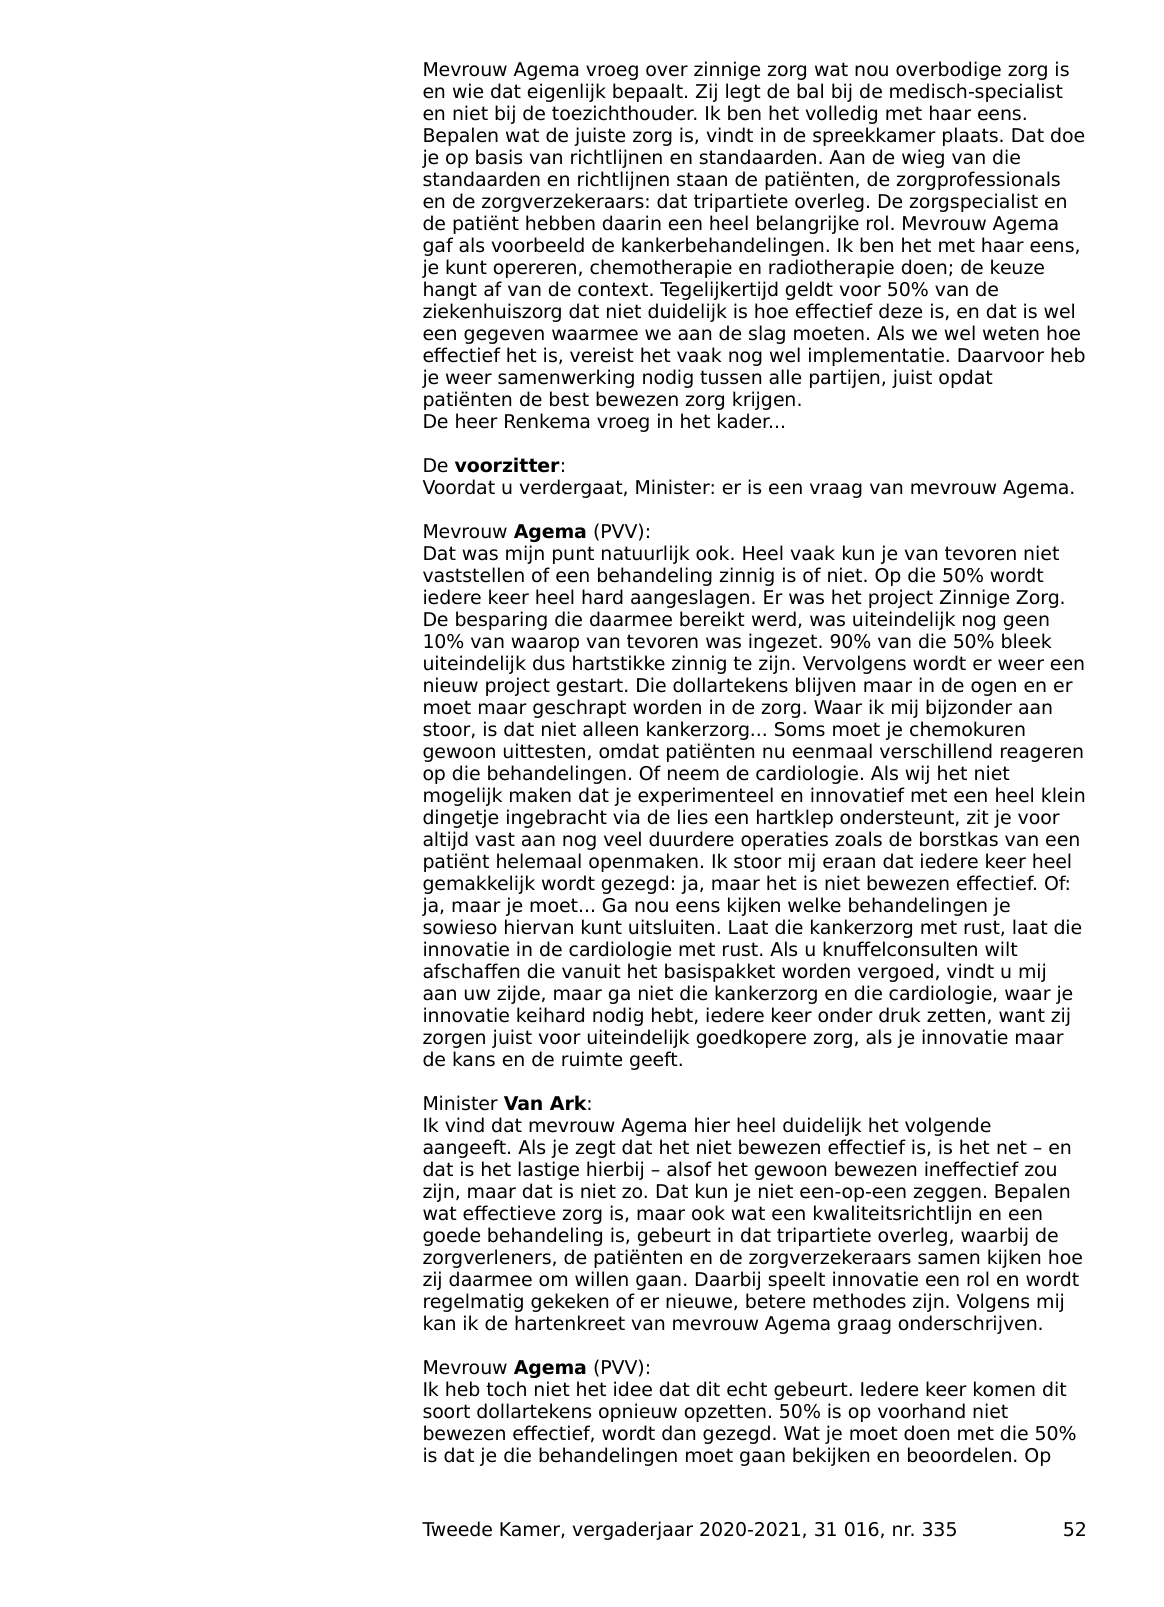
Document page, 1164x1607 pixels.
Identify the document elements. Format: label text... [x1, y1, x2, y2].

text Dat was mijn punt natuurlijk ook. Heel vaak kun je van tevoren niet vaststellen of een behandeling zinnig is of niet. Op die 50% wordt iedere keer heel hard aangeslagen. Er was het project Zinnige Zorg. De besparing die daarmee bereikt werd, was uiteindelijk nog geen 10% van waarop van tevoren was ingezet. 90% van die 50% bleek uiteindelijk dus hartstikke zinnig te zijn. Vervolgens wordt er weer een nieuw project gestart. Die dollartekens blijven maar in de ogen en er moet maar geschrapt worden in de zorg. Waar ik mij bijzonder aan stoor, is dat niet alleen kankerzorg... Soms moet je chemokuren gewoon uittesten, omdat patiënten nu eenmaal verschillend reageren op die behandelingen. Of neem de cardiologie. Als wij het niet mogelijk maken dat je experimenteel en innovatief met een heel klein dingetje ingebracht via de lies een hartklep ondersteunt, zit je voor altijd vast aan nog veel duurdere operaties zoals de borstkas van een patiënt helemaal openmaken. Ik stoor mij eraan dat iedere keer heel gemakkelijk wordt gezegd: ja, maar het is niet bewezen effectief. Of: ja, maar je moet... Ga nou eens kijken welke behandelingen je sowieso hiervan kunt uitsluiten. Laat die kankerzorg met rust, laat die innovatie in de cardiologie met rust. Als u knuffelconsulten wilt afschaffen die vanuit het basispakket worden vergoed, vindt u mij aan uw zijde, maar ga niet die kankerzorg en die cardiologie, waar je innovatie keihard nodig hebt, iedere keer onder druk zetten, want zij zorgen juist voor uiteindelijk goedkopere zorg, als je innovatie maar de kans en de ruimte geeft. [422, 543, 1087, 1071]
text De heer Renkema vroeg in het kader... [422, 411, 1087, 433]
text Minister Van Ark: [422, 1093, 1087, 1115]
text Mevrouw Agema (PVV): [422, 521, 1087, 543]
text Voordat u verdergaat, Minister: er is een vraag van mevrouw Agema. [422, 477, 1087, 499]
text Mevrouw Agema (PVV): [422, 1357, 1087, 1379]
text De voorzitter: [422, 455, 1087, 477]
text Ik vind dat mevrouw Agema hier heel duidelijk het volgende aangeeft. Als je zegt dat het niet bewezen effectief is, is het net – en dat is het lastige hierbij – alsof het gewoon bewezen ineffectief zou zijn, maar dat is niet zo. Dat kun je niet een-op-een zeggen. Bepalen wat effectieve zorg is, maar ook wat een kwaliteitsrichtlijn en een goede behandeling is, gebeurt in dat tripartiete overleg, waarbij de zorgverleners, de patiënten en de zorgverzekeraars samen kijken hoe zij daarmee om willen gaan. Daarbij speelt innovatie een rol en wordt regelmatig gekeken of er nieuwe, betere methodes zijn. Volgens mij kan ik de hartenkreet van mevrouw Agema graag onderschrijven. [422, 1115, 1087, 1334]
text Mevrouw Agema vroeg over zinnige zorg wat nou overbodige zorg is en wie dat eigenlijk bepaalt. Zij legt de bal bij de medisch-specialist en niet bij de toezichthouder. Ik ben het volledig met haar eens. Bepalen wat de juiste zorg is, vindt in de spreekkamer plaats. Dat doe je op basis van richtlijnen en standaarden. Aan de wieg van die standaarden en richtlijnen staan de patiënten, de zorgprofessionals en de zorgverzekeraars: dat tripartiete overleg. De zorgspecialist en de patiënt hebben daarin een heel belangrijke rol. Mevrouw Agema gaf als voorbeeld de kankerbehandelingen. Ik ben het met haar eens, je kunt opereren, chemotherapie en radiotherapie doen; de keuze hangt af van de context. Tegelijkertijd geldt voor 50% van de ziekenhuiszorg dat niet duidelijk is hoe effectief deze is, en dat is wel een gegeven waarmee we aan de slag moeten. Als we wel weten hoe effectief het is, vereist het vaak nog wel implementatie. Daarvoor heb je weer samenwerking nodig tussen alle partijen, juist opdat patiënten de best bewezen zorg krijgen. [422, 59, 1087, 411]
text Ik heb toch niet het idee dat dit echt gebeurt. Iedere keer komen dit soort dollartekens opnieuw opzetten. 50% is op voorhand niet bewezen effectief, wordt dan gezegd. Wat je moet doen met die 50% is dat je die behandelingen moet gaan bekijken en beoordelen. Op [422, 1379, 1087, 1467]
